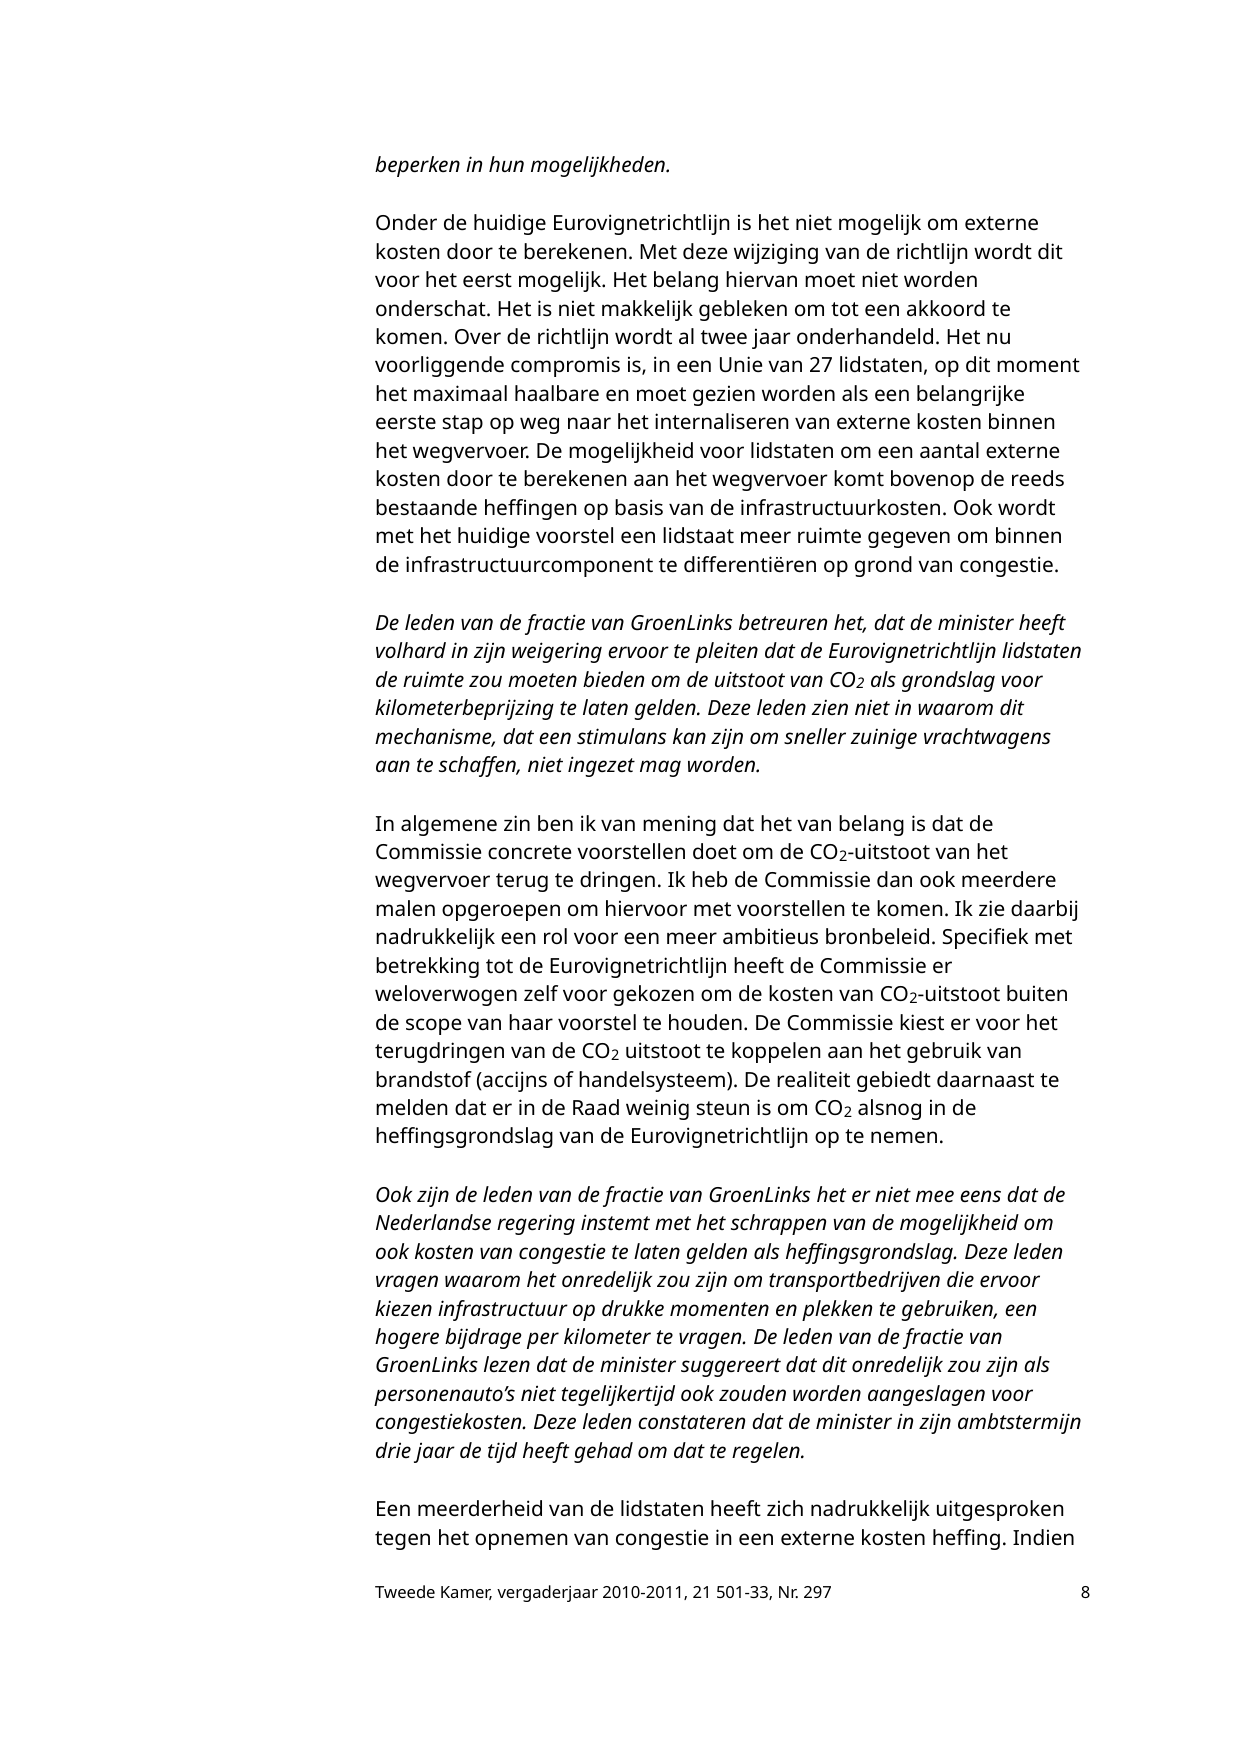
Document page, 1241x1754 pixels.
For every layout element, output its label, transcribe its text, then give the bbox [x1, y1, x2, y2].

text Onder de huidige Eurovignetrichtlijn is het niet mogelijk om externe kosten door te berekenen. Met deze wijziging van de richtlijn wordt dit voor het eerst mogelijk. Het belang hiervan moet niet worden onderschat. Het is niet makkelijk gebleken om tot een akkoord te komen. Over de richtlijn wordt al twee jaar onderhandeld. Het nu voorliggende compromis is, in een Unie van 27 lidstaten, op dit moment het maximaal haalbare en moet gezien worden als een belangrijke eerste stap op weg naar het internaliseren van externe kosten binnen het wegvervoer. De mogelijkheid voor lidstaten om een aantal externe kosten door te berekenen aan het wegvervoer komt bovenop de reeds bestaande heffingen op basis van de infrastructuurkosten. Ook wordt met het huidige voorstel een lidstaat meer ruimte gegeven om binnen de infrastructuurcomponent te differentiëren op grond van congestie. [375, 208, 1090, 578]
text De leden van de fractie van GroenLinks betreuren het, dat de minister heeft volhard in zijn weigering ervoor te pleiten dat de Eurovignetrichtlijn lidstaten de ruimte zou moeten bieden om de uitstoot van CO2 als grondslag voor kilometerbeprijzing te laten gelden. Deze leden zien niet in waarom dit mechanisme, dat een stimulans kan zijn om sneller zuinige vrachtwagens aan te schaffen, niet ingezet mag worden. [375, 608, 1090, 779]
text In algemene zin ben ik van mening dat het van belang is dat de Commissie concrete voorstellen doet om de CO2-uitstoot van het wegvervoer terug te dringen. Ik heb de Commissie dan ook meerdere malen opgeroepen om hiervoor met voorstellen te komen. Ik zie daarbij nadrukkelijk een rol voor een meer ambitieus bronbeleid. Specifiek met betrekking tot de Eurovignetrichtlijn heeft de Commissie er weloverwogen zelf voor gekozen om de kosten van CO2-uitstoot buiten de scope van haar voorstel te houden. De Commissie kiest er voor het terugdringen van de CO2 uitstoot te koppelen aan het gebruik van brandstof (accijns of handelsysteem). De realiteit gebiedt daarnaast te melden dat er in de Raad weinig steun is om CO2 alsnog in de heffingsgrondslag van de Eurovignetrichtlijn op te nemen. [375, 809, 1090, 1150]
text beperken in hun mogelijkheden. [375, 150, 1090, 178]
text Een meerderheid van de lidstaten heeft zich nadrukkelijk uitgesproken tegen het opnemen van congestie in een externe kosten heffing. Indien [375, 1494, 1090, 1551]
text Ook zijn de leden van de fractie van GroenLinks het er niet mee eens dat de Nederlandse regering instemt met het schrappen van de mogelijkheid om ook kosten van congestie te laten gelden als heffingsgrondslag. Deze leden vragen waarom het onredelijk zou zijn om transportbedrijven die ervoor kiezen infrastructuur op drukke momenten en plekken te gebruiken, een hogere bijdrage per kilometer te vragen. De leden van de fractie van GroenLinks lezen dat de minister suggereert dat dit onredelijk zou zijn als personenauto’s niet tegelijkertijd ook zouden worden aangeslagen voor congestiekosten. Deze leden constateren dat de minister in zijn ambtstermijn drie jaar de tijd heeft gehad om dat te regelen. [375, 1180, 1090, 1464]
